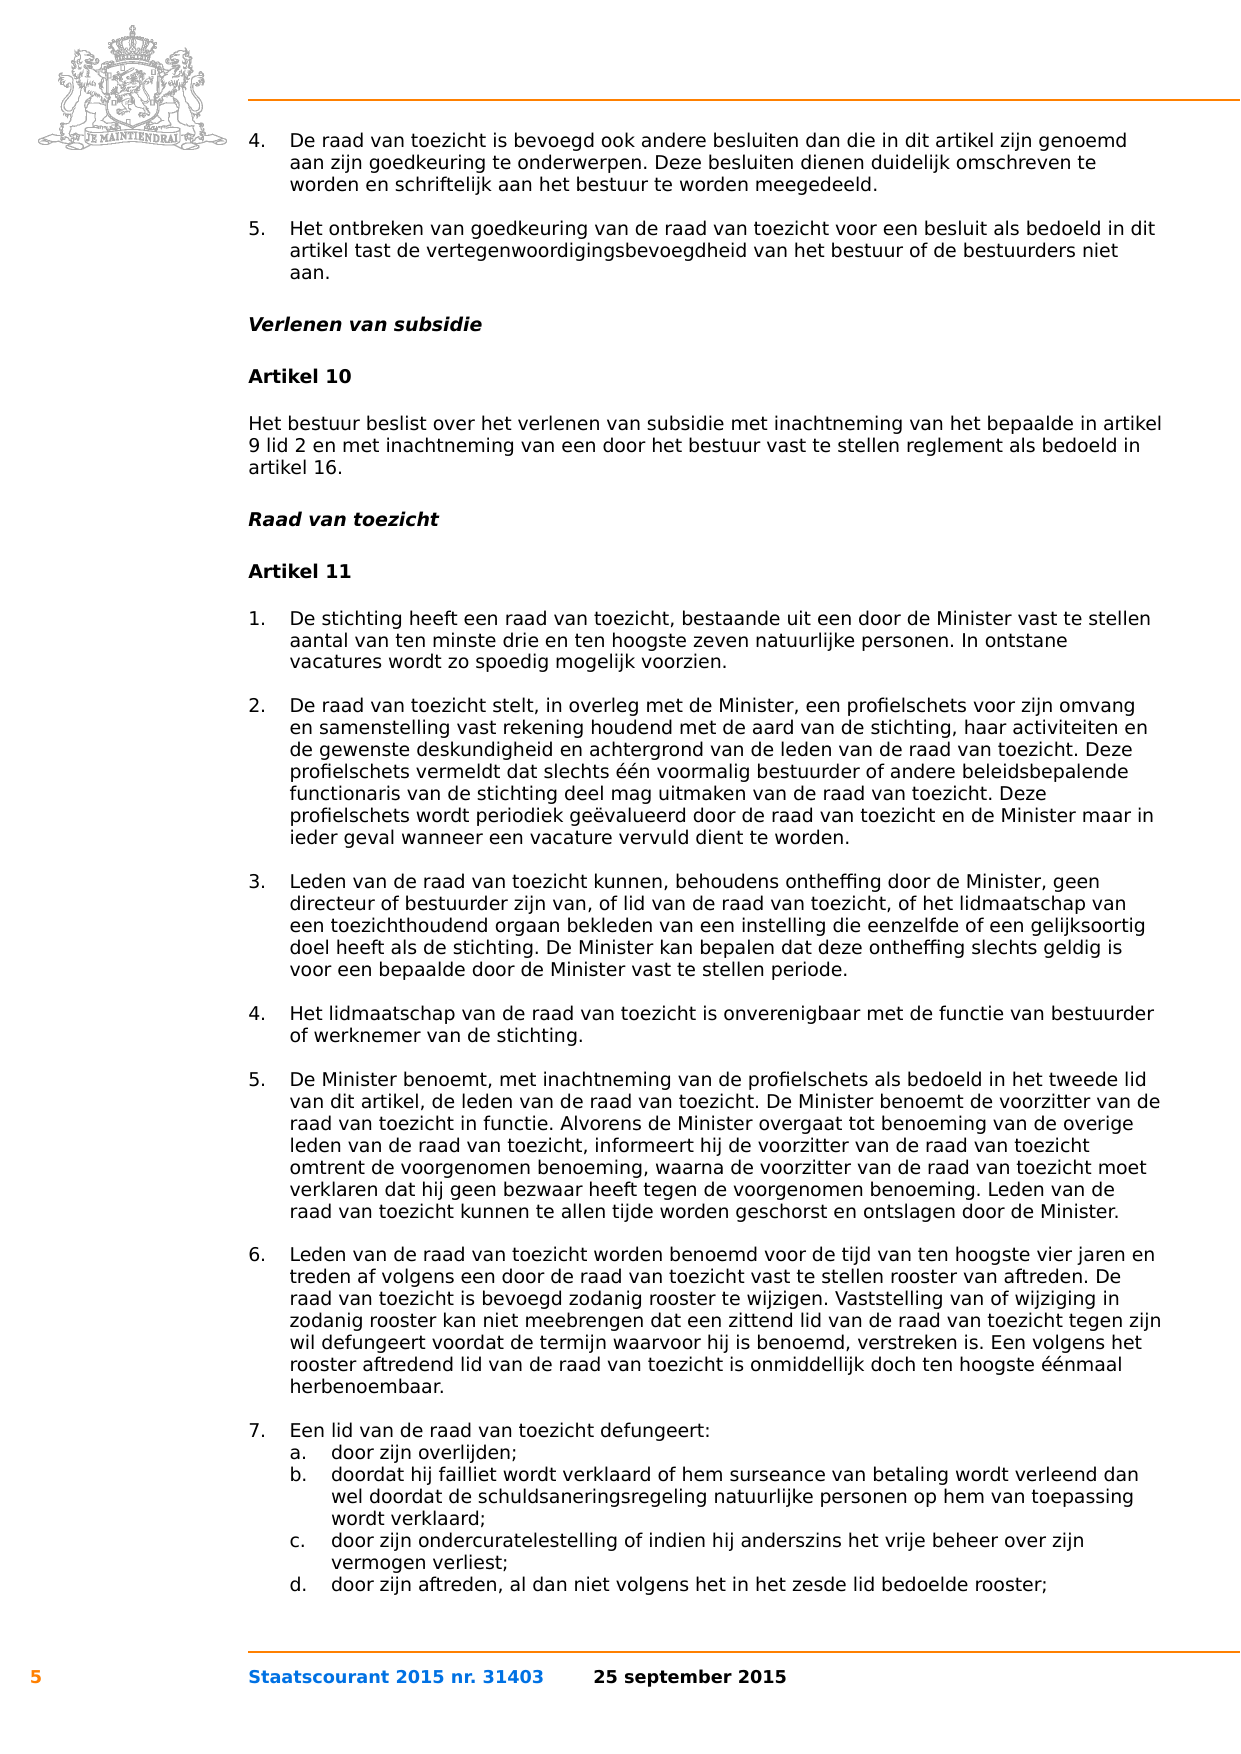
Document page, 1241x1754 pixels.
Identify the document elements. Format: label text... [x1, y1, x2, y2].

text 6. Leden van de raad van toezicht worden benoemd voor de tijd van ten hoogste vier jaren en treden af volgens een door de raad van toezicht vast te stellen rooster van aftreden. De raad van toezicht is bevoegd zodanig rooster te wijzigen. Vaststelling van of wijziging in zodanig rooster kan niet meebrengen dat een zittend lid van de raad van toezicht tegen zijn wil defungeert voordat de termijn waarvoor hij is benoemd, verstreken is. Een volgens het rooster aftredend lid van de raad van toezicht is onmiddellijk doch ten hoogste éénmaal herbenoembaar. [248, 1244, 1163, 1398]
subtitle Verlenen van subsidie [248, 314, 1163, 336]
text 4. Het lidmaatschap van de raad van toezicht is onverenigbaar met de functie van bestuurder of werknemer van de stichting. [248, 1003, 1163, 1047]
text 3. Leden van de raad van toezicht kunnen, behoudens ontheffing door de Minister, geen directeur of bestuurder zijn van, of lid van de raad van toezicht, of het lidmaatschap van een toezichthoudend orgaan bekleden van een instelling die eenzelfde of een gelijksoortig doel heeft als de stichting. De Minister kan bepalen dat deze ontheffing slechts geldig is voor een bepaalde door de Minister vast te stellen periode. [248, 871, 1163, 981]
text 4. De raad van toezicht is bevoegd ook andere besluiten dan die in dit artikel zijn genoemd aan zijn goedkeuring te onderwerpen. Deze besluiten dienen duidelijk omschreven te worden en schriftelijk aan het bestuur te worden meegedeeld. [248, 130, 1163, 196]
subtitle Artikel 10 [248, 366, 1163, 388]
subtitle Artikel 11 [248, 561, 1163, 582]
text 1. De stichting heeft een raad van toezicht, bestaande uit een door de Minister vast te stellen aantal van ten minste drie en ten hoogste zeven natuurlijke personen. In ontstane vacatures wordt zo spoedig mogelijk voorzien. [248, 607, 1163, 673]
text d. door zijn aftreden, al dan niet volgens het in het zesde lid bedoelde rooster; [289, 1574, 1163, 1596]
text Het bestuur beslist over het verlenen van subsidie met inachtneming van het bepaalde in artikel 9 lid 2 en met inachtneming van een door het bestuur vast te stellen reglement als bedoeld in artikel 16. [248, 413, 1163, 478]
text 5. Het ontbreken van goedkeuring van de raad van toezicht voor een besluit als bedoeld in dit artikel tast de vertegenwoordigingsbevoegdheid van het bestuur of de bestuurders niet aan. [248, 218, 1163, 284]
text a. door zijn overlijden; [289, 1442, 1163, 1464]
text c. door zijn ondercuratelestelling of indien hij anderszins het vrije beheer over zijn vermogen verliest; [289, 1530, 1163, 1574]
subtitle Raad van toezicht [248, 508, 1163, 531]
picture [38, 25, 227, 150]
text 5. De Minister benoemt, met inachtneming van de profielschets als bedoeld in het tweede lid van dit artikel, de leden van de raad van toezicht. De Minister benoemt de voorzitter van de raad van toezicht in functie. Alvorens de Minister overgaat tot benoeming van de overige leden van de raad van toezicht, informeert hij de voorzitter van de raad van toezicht omtrent de voorgenomen benoeming, waarna de voorzitter van de raad van toezicht moet verklaren dat hij geen bezwaar heeft tegen de voorgenomen benoeming. Leden van de raad van toezicht kunnen te allen tijde worden geschorst en ontslagen door de Minister. [248, 1069, 1163, 1222]
text 2. De raad van toezicht stelt, in overleg met de Minister, een profielschets voor zijn omvang en samenstelling vast rekening houdend met de aard van de stichting, haar activiteiten en de gewenste deskundigheid en achtergrond van de leden van de raad van toezicht. Deze profielschets vermeldt dat slechts één voormalig bestuurder of andere beleidsbepalende functionaris van de stichting deel mag uitmaken van de raad van toezicht. Deze profielschets wordt periodiek geëvalueerd door de raad van toezicht en de Minister maar in ieder geval wanneer een vacature vervuld dient te worden. [248, 695, 1163, 849]
text b. doordat hij failliet wordt verklaard of hem surseance van betaling wordt verleend dan wel doordat de schuldsaneringsregeling natuurlijke personen op hem van toepassing wordt verklaard; [289, 1464, 1163, 1530]
text 7. Een lid van de raad van toezicht defungeert: [248, 1420, 1163, 1442]
